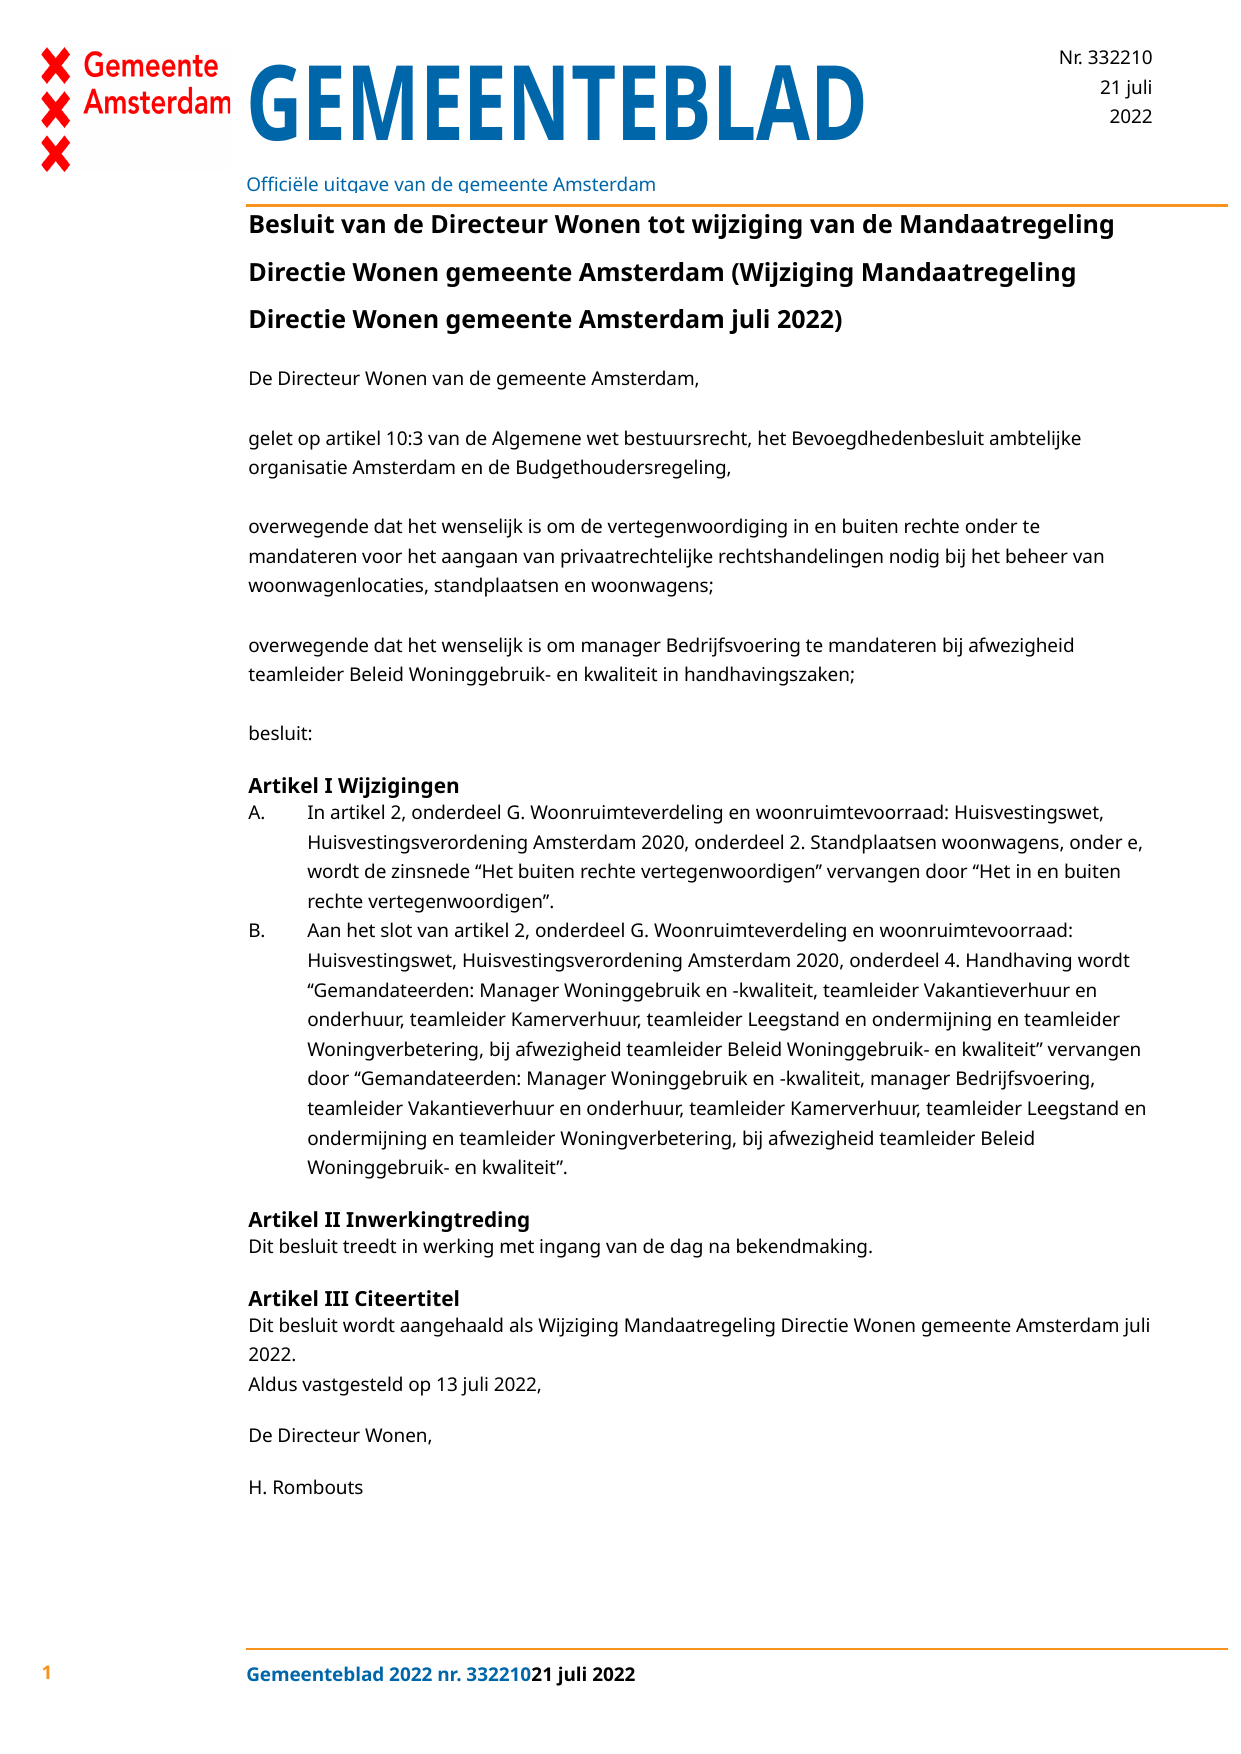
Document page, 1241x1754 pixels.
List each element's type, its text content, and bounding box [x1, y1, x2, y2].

text De Directeur Wonen, [248, 1423, 1152, 1448]
text gelet op artikel 10:3 van de Algemene wet bestuursrecht, het Bevoegdhedenbesluit ambtelijke organisatie Amsterdam en de Budgethoudersregeling, [248, 425, 1152, 480]
text Besluit van de Directeur Wonen tot wijziging van de Mandaatregeling Directie Wonen gemeente Amsterdam (Wijziging Mandaatregeling Directie Wonen gemeente Amsterdam juli 2022) [248, 207, 1152, 336]
text Artikel II Inwerkingtreding [248, 1205, 1152, 1233]
text H. Rombouts [248, 1474, 1152, 1500]
text besluit: [248, 721, 1152, 746]
text Dit besluit treedt in werking met ingang van de dag na bekendmaking. [248, 1233, 1152, 1259]
text Artikel III Citeertitel [248, 1284, 1152, 1312]
text Artikel I Wijzigingen [248, 771, 1152, 799]
list Aan het slot van artikel 2, onderdeel G. Woonruimteverdeling en woonruimtevoorraad: Huisvestingswet, Huisvestingsverordening Amsterdam 2020, onderdeel 4. Handhaving wordt ‘‘Gemandateerden: Manager Woninggebruik en -kwaliteit, teamleider Vakantieverhuur en onderhuur, teamleider Kamerverhuur, teamleider Leegstand en ondermijning en teamleider Woningverbetering, bij afwezigheid teamleider Beleid Woninggebruik- en kwaliteit’’ vervangen door ‘‘Gemandateerden: Manager Woninggebruik en -kwaliteit, manager Bedrijfsvoering, teamleider Vakantieverhuur en onderhuur, teamleider Kamerverhuur, teamleider Leegstand en ondermijning en teamleider Woningverbetering, bij afwezigheid teamleider Beleid Woninggebruik- en kwaliteit’’. [248, 918, 1152, 1180]
text Dit besluit wordt aangehaald als Wijziging Mandaatregeling Directie Wonen gemeente Amsterdam juli 2022. [248, 1312, 1152, 1367]
picture [41, 47, 231, 172]
list In artikel 2, onderdeel G. Woonruimteverdeling en woonruimtevoorraad: Huisvestingswet, Huisvestingsverordening Amsterdam 2020, onderdeel 2. Standplaatsen woonwagens, onder e, wordt de zinsnede ‘‘Het buiten rechte vertegenwoordigen’’ vervangen door ‘‘Het in en buiten rechte vertegenwoordigen’’. [248, 799, 1152, 914]
text overwegende dat het wenselijk is om manager Bedrijfsvoering te mandateren bij afwezigheid teamleider Beleid Woninggebruik- en kwaliteit in handhavingszaken; [248, 632, 1152, 687]
text De Directeur Wonen van de gemeente Amsterdam, [248, 366, 1152, 391]
text overwegende dat het wenselijk is om de vertegenwoordiging in en buiten rechte onder te mandateren voor het aangaan van privaatrechtelijke rechtshandelingen nodig bij het beheer van woonwagenlocaties, standplaatsen en woonwagens; [248, 513, 1152, 598]
text Aldus vastgesteld op 13 juli 2022, [248, 1371, 1152, 1397]
